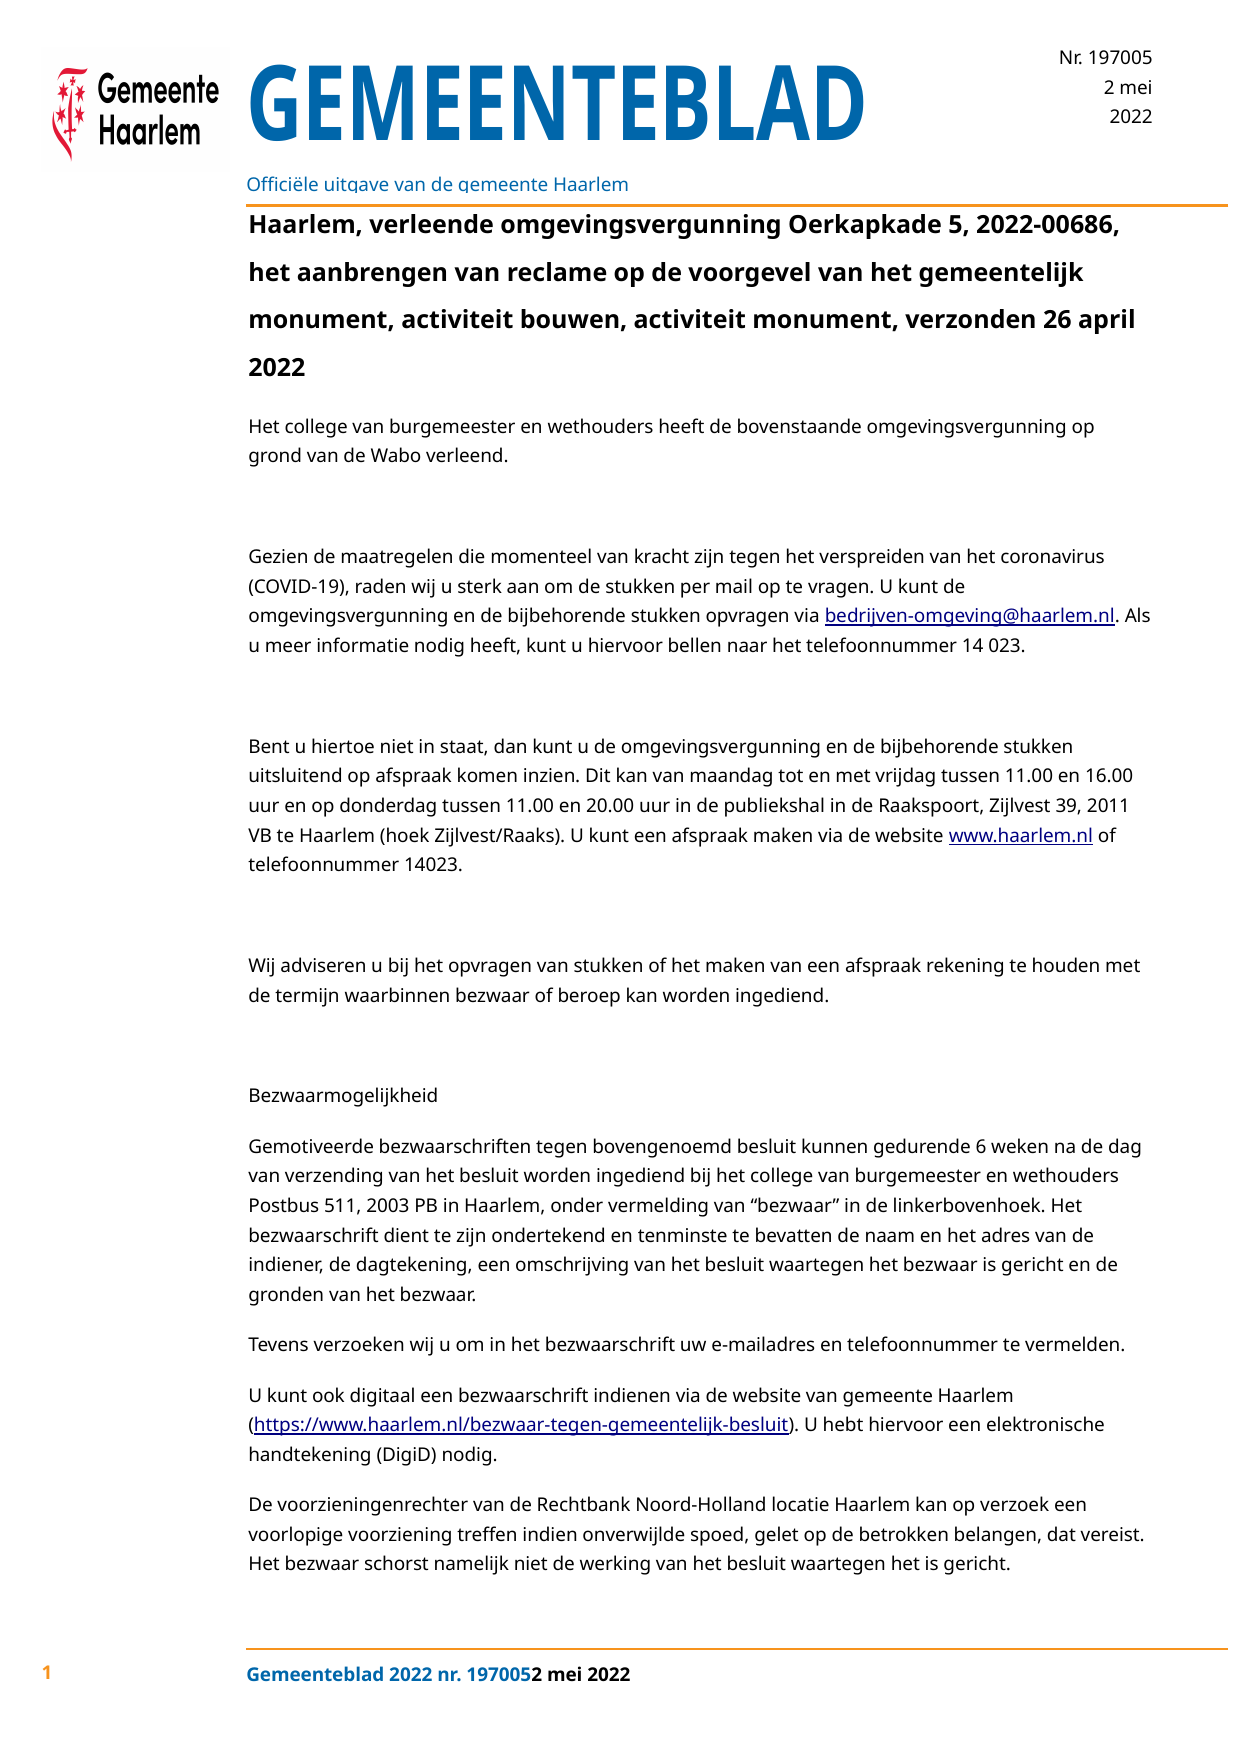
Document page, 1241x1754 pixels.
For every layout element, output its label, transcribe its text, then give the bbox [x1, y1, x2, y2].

text U kunt ook digitaal een bezwaarschrift indienen via de website van gemeente Haarlem (https://www.haarlem.nl/bezwaar-tegen-gemeentelijk-besluit). U hebt hiervoor een elektronische handtekening (DigiD) nodig. [248, 1382, 1152, 1467]
text Bent u hiertoe niet in staat, dan kunt u de omgevingsvergunning en de bijbehorende stukken uitsluitend op afspraak komen inzien. Dit kan van maandag tot en met vrijdag tussen 11.00 en 16.00 uur en op donderdag tussen 11.00 en 20.00 uur in de publiekshal in de Raakspoort, Zijlvest 39, 2011 VB te Haarlem (hoek Zijlvest/Raaks). U kunt een afspraak maken via de website www.haarlem.nl of telefoonnummer 14023. [248, 733, 1152, 877]
text Bezwaarmogelijkheid [248, 1083, 1152, 1108]
text Het college van burgemeester en wethouders heeft de bovenstaande omgevingsvergunning op grond van de Wabo verleend. [248, 413, 1152, 468]
text Gezien de maatregelen die momenteel van kracht zijn tegen het verspreiden van het coronavirus (COVID-19), raden wij u sterk aan om de stukken per mail op te vragen. U kunt de omgevingsvergunning en de bijbehorende stukken opvragen via bedrijven-omgeving@haarlem.nl. Als u meer informatie nodig heeft, kunt u hiervoor bellen naar het telefoonnummer 14 023. [248, 543, 1152, 658]
text Haarlem, verleende omgevingsvergunning Oerkapkade 5, 2022-00686, het aanbrengen van reclame op de voorgevel van het gemeentelijk monument, activiteit bouwen, activiteit monument, verzonden 26 april 2022 [248, 207, 1152, 384]
text De voorzieningenrechter van de Rechtbank Noord-Holland locatie Haarlem kan op verzoek een voorlopige voorziening treffen indien onverwijlde spoed, gelet op de betrokken belangen, dat vereist. Het bezwaar schorst namelijk niet de werking van het besluit waartegen het is gericht. [248, 1491, 1152, 1576]
text Wij adviseren u bij het opvragen van stukken of het maken van een afspraak rekening te houden met de termijn waarbinnen bezwaar of beroep kan worden ingediend. [248, 952, 1152, 1008]
text Tevens verzoeken wij u om in het bezwaarschrift uw e-mailadres en telefoonnummer te vermelden. [248, 1331, 1152, 1357]
picture [41, 47, 231, 172]
text Gemotiveerde bezwaarschriften tegen bovengenoemd besluit kunnen gedurende 6 weken na de dag van verzending van het besluit worden ingediend bij het college van burgemeester en wethouders Postbus 511, 2003 PB in Haarlem, onder vermelding van “bezwaar” in de linkerbovenhoek. Het bezwaarschrift dient te zijn ondertekend en tenminste te bevatten de naam en het adres van de indiener, de dagtekening, een omschrijving van het besluit waartegen het bezwaar is gericht en de gronden van het bezwaar. [248, 1133, 1152, 1307]
